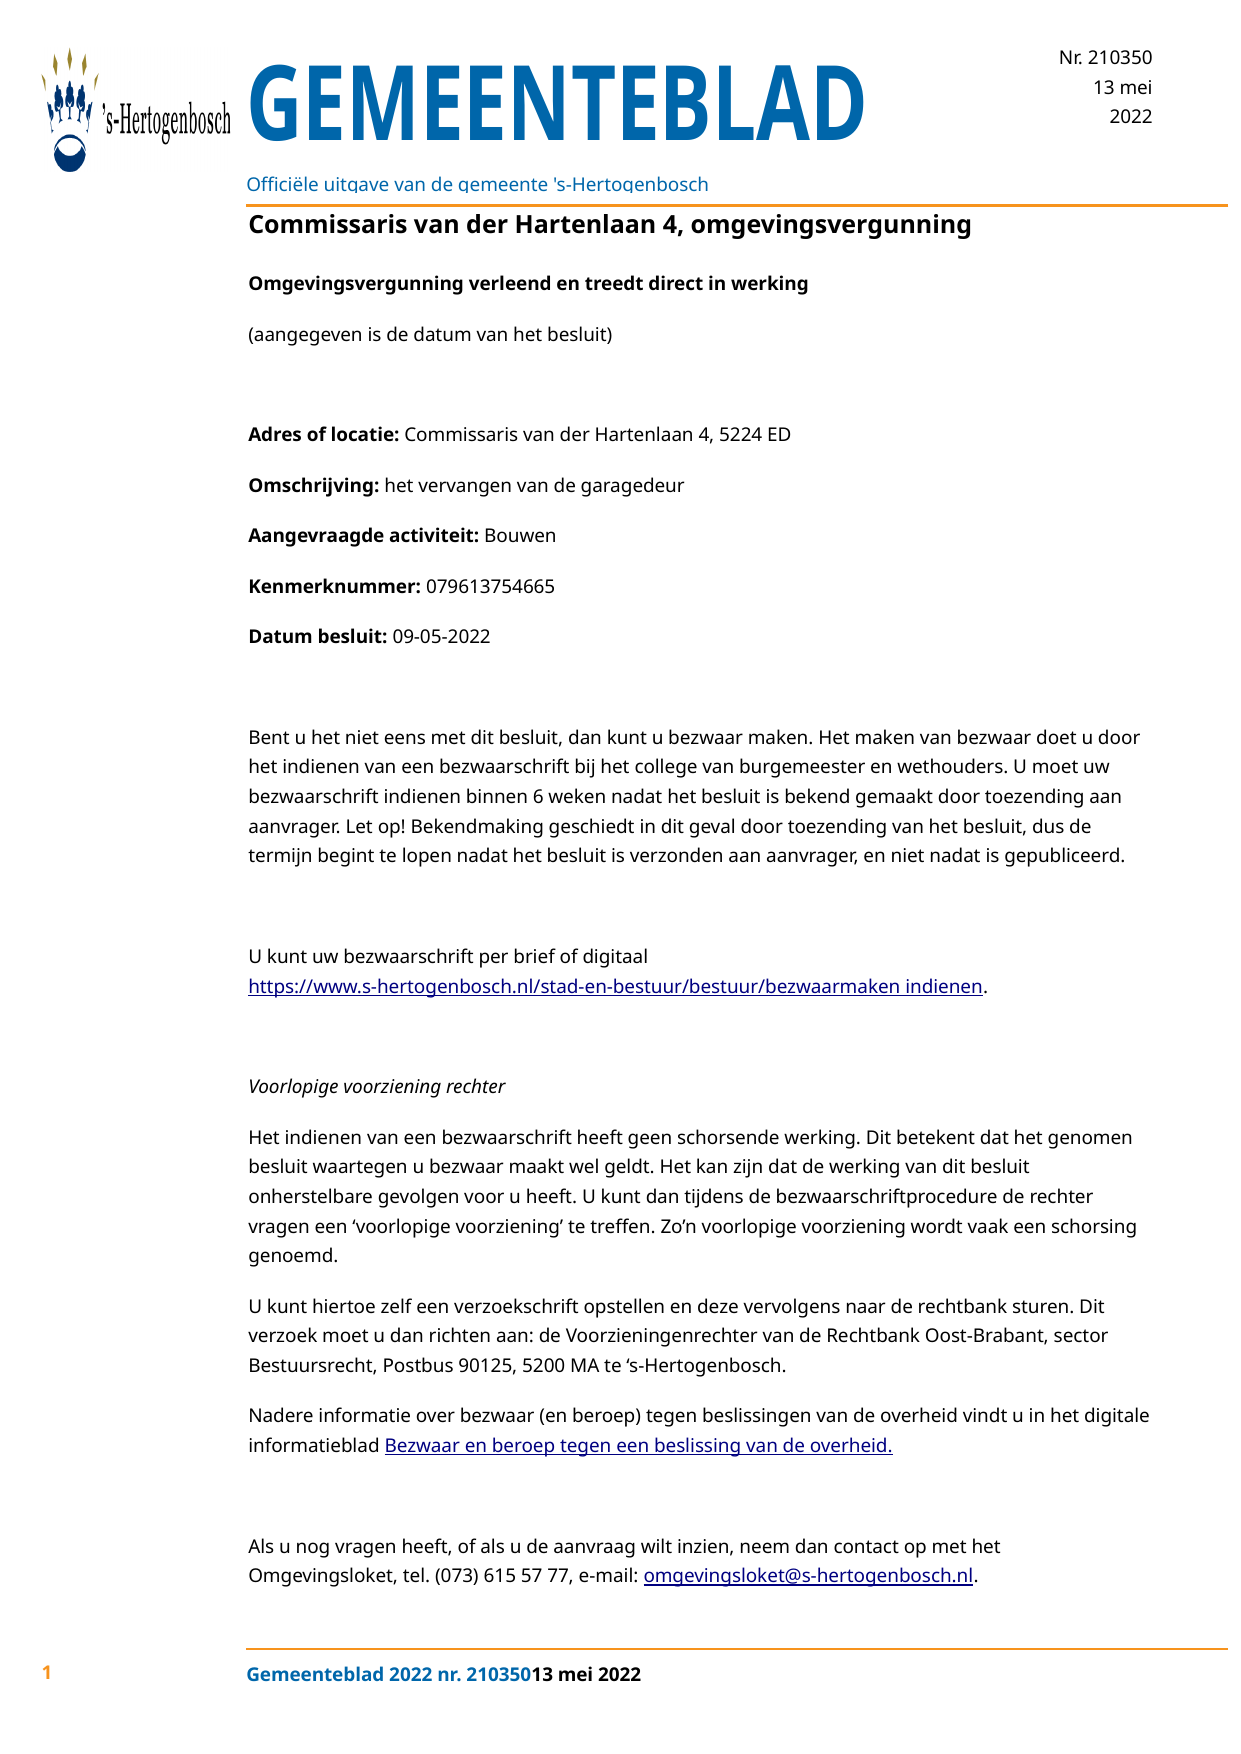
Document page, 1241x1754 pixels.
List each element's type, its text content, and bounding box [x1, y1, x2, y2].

text Kenmerknummer: 079613754665 [248, 573, 1152, 598]
text U kunt uw bezwaarschrift per brief of digitaal https://www.s-hertogenbosch.nl/stad-en-bestuur/bestuur/bezwaarmaken indienen. [248, 943, 1152, 998]
text Nadere informatie over bezwaar (en beroep) tegen beslissingen van de overheid vindt u in het digitale informatieblad Bezwaar en beroep tegen een beslissing van de overheid. [248, 1402, 1152, 1458]
text Omgevingsvergunning verleend en treedt direct in werking [248, 270, 1152, 296]
text Adres of locatie: Commissaris van der Hartenlaan 4, 5224 ED [248, 422, 1152, 447]
text Aangevraagde activiteit: Bouwen [248, 522, 1152, 548]
text Bent u het niet eens met dit besluit, dan kunt u bezwaar maken. Het maken van bezwaar doet u door het indienen van een bezwaarschrift bij het college van burgemeester en wethouders. U moet uw bezwaarschrift indienen binnen 6 weken nadat het besluit is bekend gemaakt door toezending aan aanvrager. Let op! Bekendmaking geschiedt in dit geval door toezending van het besluit, dus de termijn begint te lopen nadat het besluit is verzonden aan aanvrager, en niet nadat is gepubliceerd. [248, 724, 1152, 868]
text Als u nog vragen heeft, of als u de aanvraag wilt inzien, neem dan contact op met het Omgevingsloket, tel. (073) 615 57 77, e-mail: omgevingsloket@s-hertogenbosch.nl. [248, 1533, 1152, 1588]
text Het indienen van een bezwaarschrift heeft geen schorsende werking. Dit betekent dat het genomen besluit waartegen u bezwaar maakt wel geldt. Het kan zijn dat de werking van dit besluit onherstelbare gevolgen voor u heeft. U kunt dan tijdens de bezwaarschriftprocedure de rechter vragen een ‘voorlopige voorziening’ te treffen. Zo’n voorlopige voorziening wordt vaak een schorsing genoemd. [248, 1124, 1152, 1268]
text (aangegeven is de datum van het besluit) [248, 321, 1152, 346]
text U kunt hiertoe zelf een verzoekschrift opstellen en deze vervolgens naar de rechtbank sturen. Dit verzoek moet u dan richten aan: de Voorzieningenrechter van de Rechtbank Oost-Brabant, sector Bestuursrecht, Postbus 90125, 5200 MA te ‘s-Hertogenbosch. [248, 1293, 1152, 1378]
text Commissaris van der Hartenlaan 4, omgevingsvergunning [248, 207, 1152, 241]
text Voorlopige voorziening rechter [248, 1074, 1152, 1099]
picture [41, 47, 231, 172]
text Datum besluit: 09-05-2022 [248, 623, 1152, 649]
text Omschrijving: het vervangen van de garagedeur [248, 472, 1152, 498]
